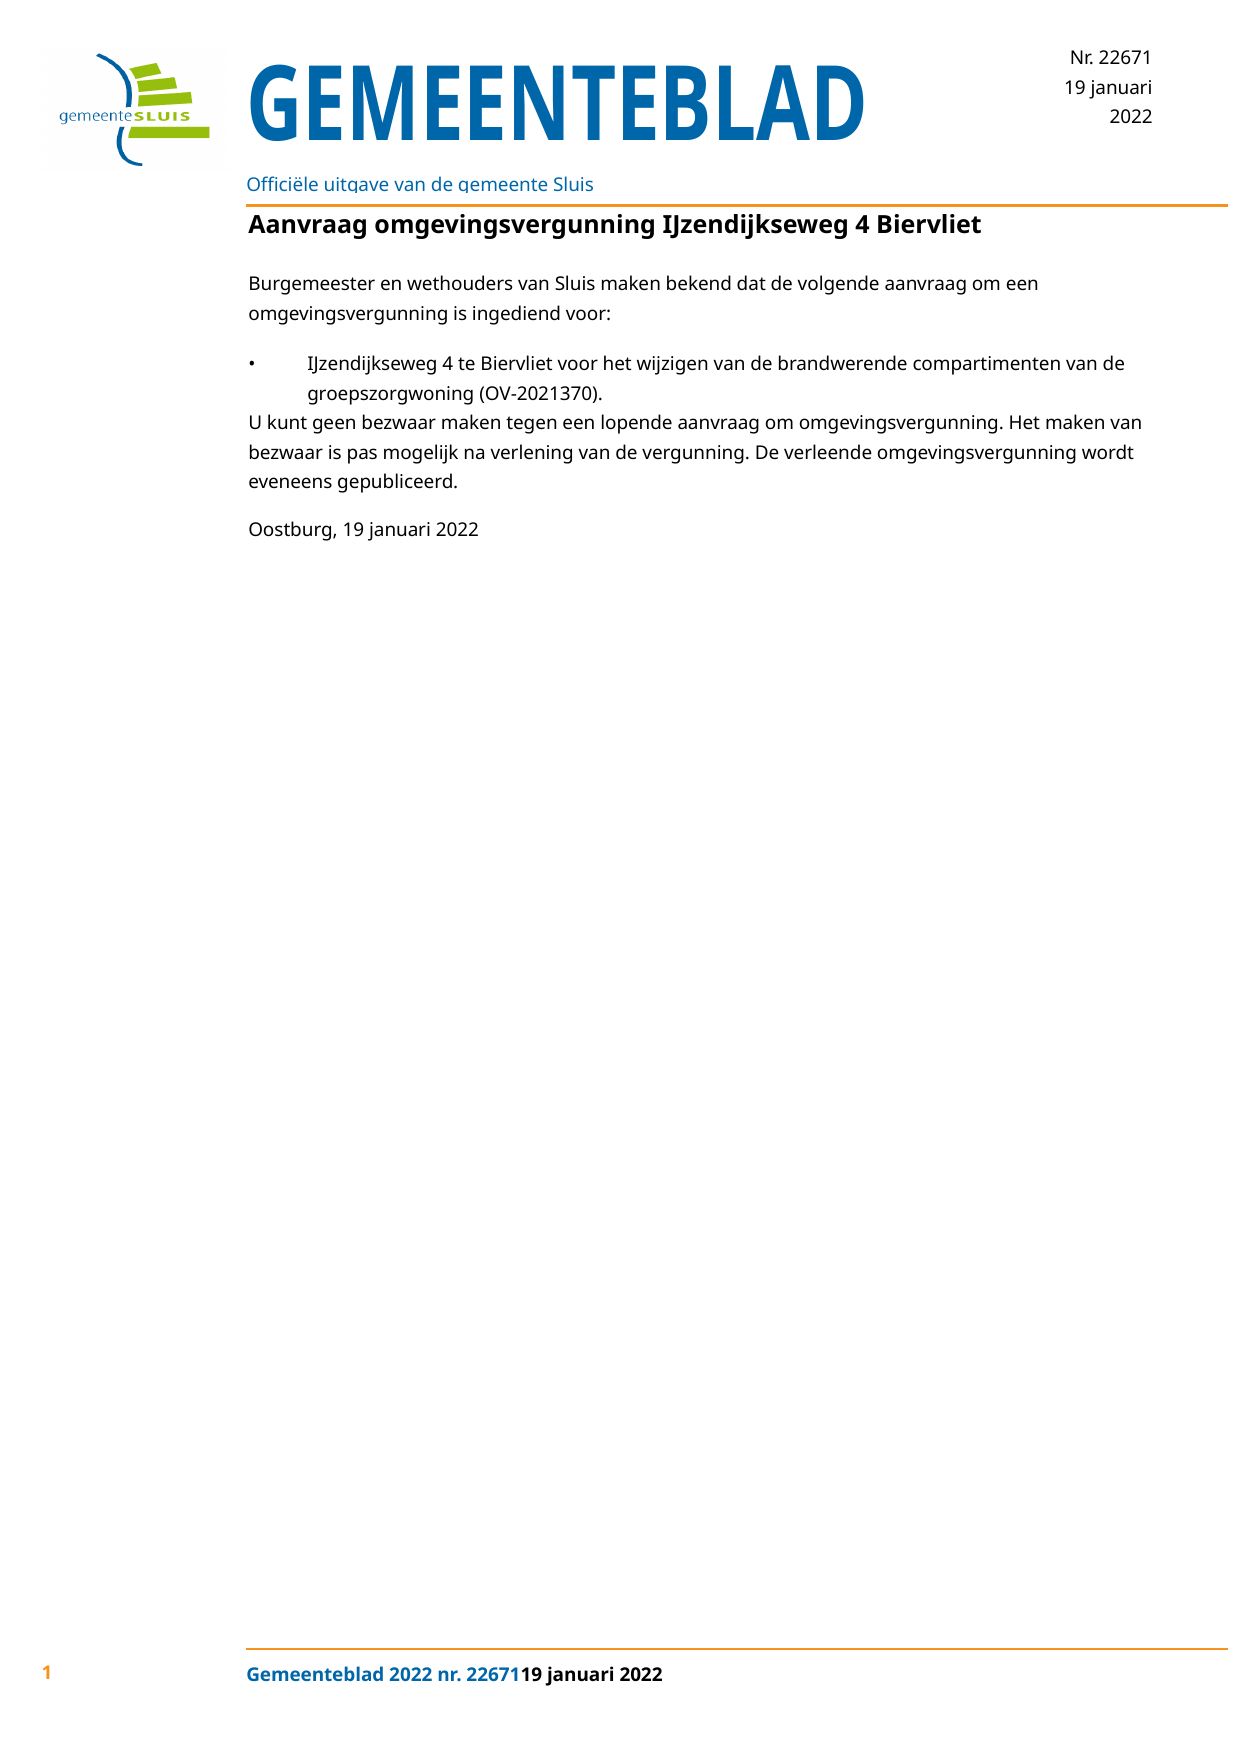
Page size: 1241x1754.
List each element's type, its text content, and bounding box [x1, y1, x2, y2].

picture [41, 47, 231, 172]
text Burgemeester en wethouders van Sluis maken bekend dat de volgende aanvraag om een omgevingsvergunning is ingediend voor: [248, 270, 1152, 326]
text U kunt geen bezwaar maken tegen een lopende aanvraag om omgevingsvergunning. Het maken van bezwaar is pas mogelijk na verlening van de vergunning. De verleende omgevingsvergunning wordt eveneens gepubliceerd. [248, 409, 1152, 494]
text Aanvraag omgevingsvergunning IJzendijkseweg 4 Biervliet [248, 207, 1152, 241]
text Oostburg, 19 januari 2022 [248, 516, 1152, 542]
list IJzendijkseweg 4 te Biervliet voor het wijzigen van de brandwerende compartimenten van de groepszorgwoning (OV-2021370). [248, 350, 1152, 406]
